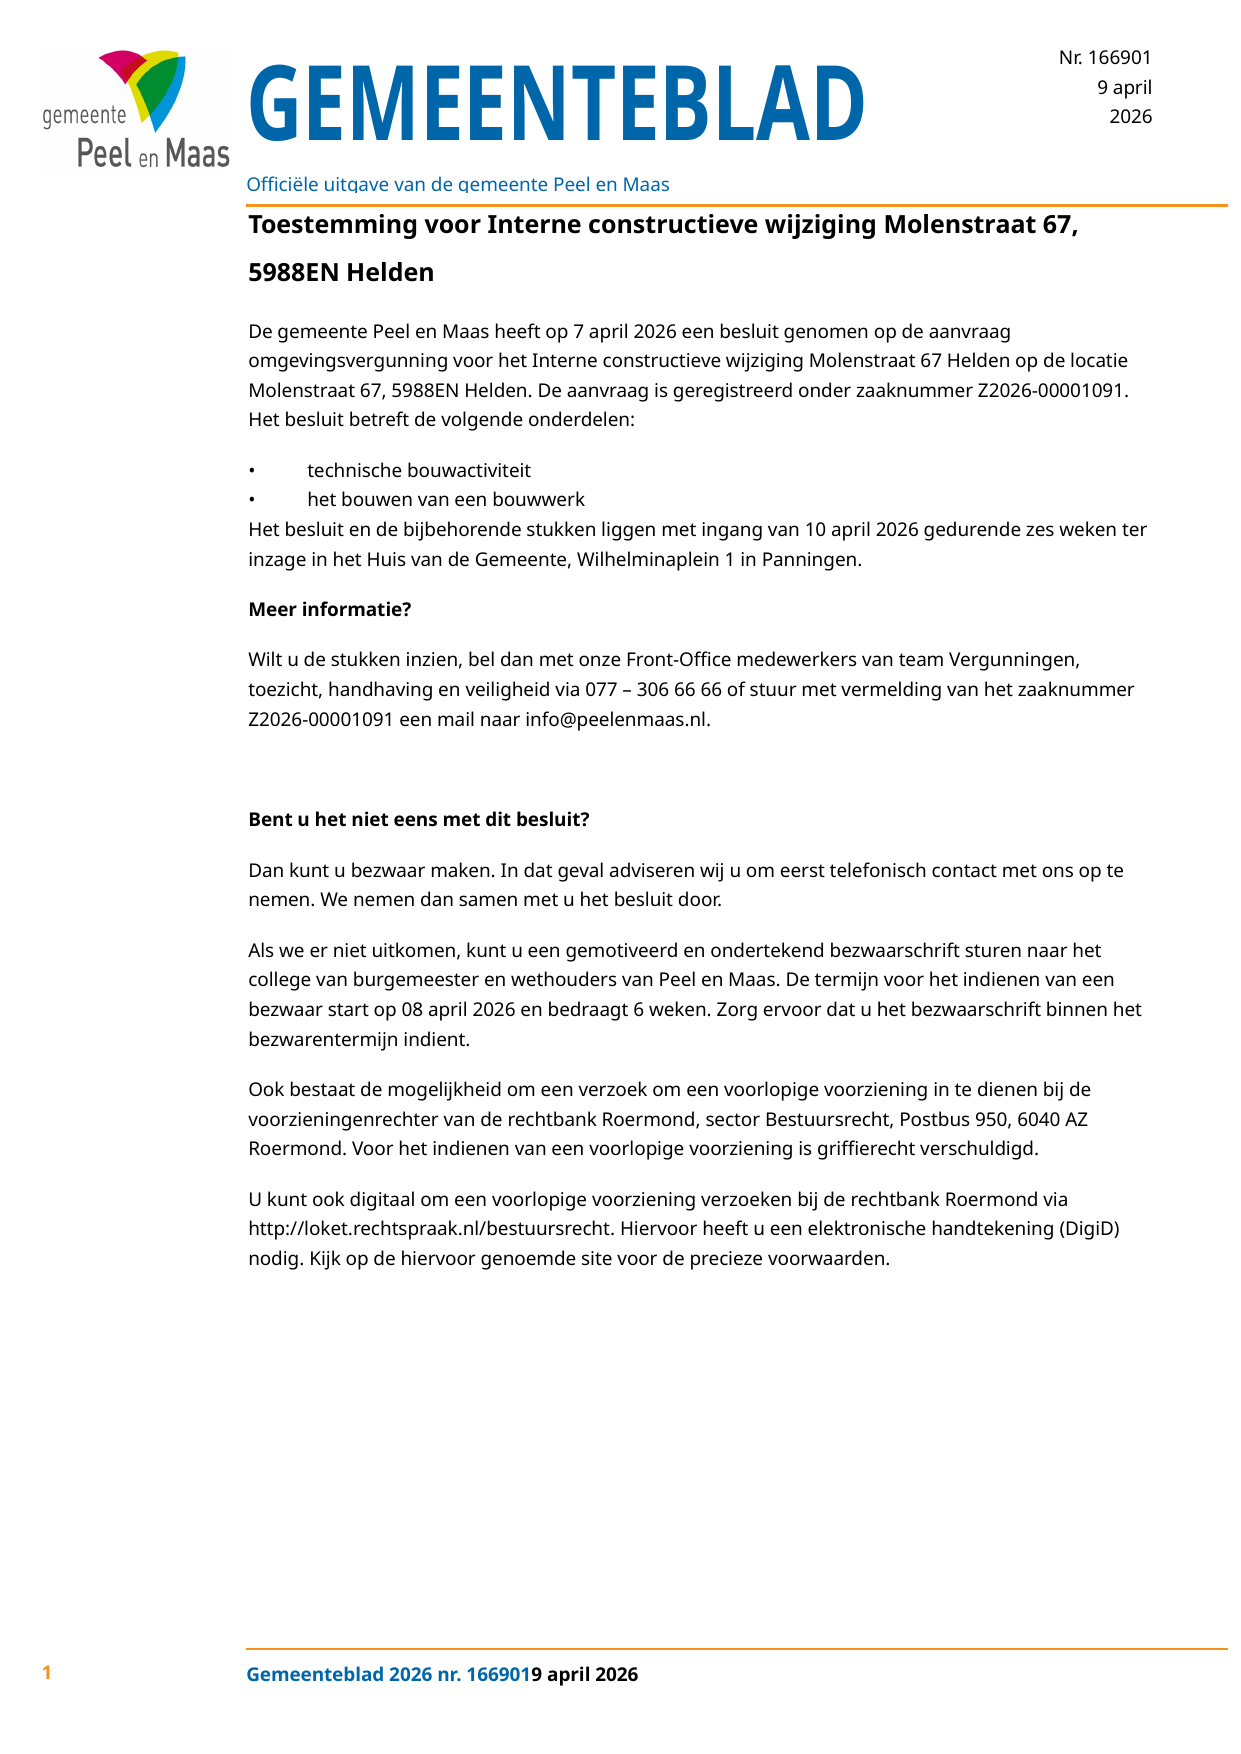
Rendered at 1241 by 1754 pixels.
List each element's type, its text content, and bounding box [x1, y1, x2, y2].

text Meer informatie? [248, 596, 1152, 622]
text Toestemming voor Interne constructieve wijziging Molenstraat 67, 5988EN Helden [248, 207, 1152, 288]
text Als we er niet uitkomen, kunt u een gemotiveerd en ondertekend bezwaarschrift sturen naar het college van burgemeester en wethouders van Peel en Maas. De termijn voor het indienen van een bezwaar start op 08 april 2026 en bedraagt 6 weken. Zorg ervoor dat u het bezwaarschrift binnen het bezwarentermijn indient. [248, 937, 1152, 1052]
list technische bouwactiviteit [248, 457, 1152, 483]
text U kunt ook digitaal om een voorlopige voorziening verzoeken bij de rechtbank Roermond via http://loket.rechtspraak.nl/bestuursrecht. Hiervoor heeft u een elektronische handtekening (DigiD) nodig. Kijk op de hiervoor genoemde site voor de precieze voorwaarden. [248, 1186, 1152, 1271]
text De gemeente Peel en Maas heeft op 7 april 2026 een besluit genomen op de aanvraag omgevingsvergunning voor het Interne constructieve wijziging Molenstraat 67 Helden op de locatie Molenstraat 67, 5988EN Helden. De aanvraag is geregistreerd onder zaaknummer Z2026-00001091. Het besluit betreft de volgende onderdelen: [248, 318, 1152, 432]
picture [41, 47, 231, 172]
text Bent u het niet eens met dit besluit? [248, 807, 1152, 832]
text Ook bestaat de mogelijkheid om een verzoek om een voorlopige voorziening in te dienen bij de voorzieningenrechter van de rechtbank Roermond, sector Bestuursrecht, Postbus 950, 6040 AZ Roermond. Voor het indienen van een voorlopige voorziening is griffierecht verschuldigd. [248, 1076, 1152, 1161]
text Het besluit en de bijbehorende stukken liggen met ingang van 10 april 2026 gedurende zes weken ter inzage in het Huis van de Gemeente, Wilhelminaplein 1 in Panningen. [248, 516, 1152, 572]
list het bouwen van een bouwwerk [248, 487, 1152, 512]
text Dan kunt u bezwaar maken. In dat geval adviseren wij u om eerst telefonisch contact met ons op te nemen. We nemen dan samen met u het besluit door. [248, 857, 1152, 912]
text Wilt u de stukken inzien, bel dan met onze Front-Office medewerkers van team Vergunningen, toezicht, handhaving en veiligheid via 077 – 306 66 66 of stuur met vermelding van het zaaknummer Z2026-00001091 een mail naar info@peelenmaas.nl. [248, 647, 1152, 732]
